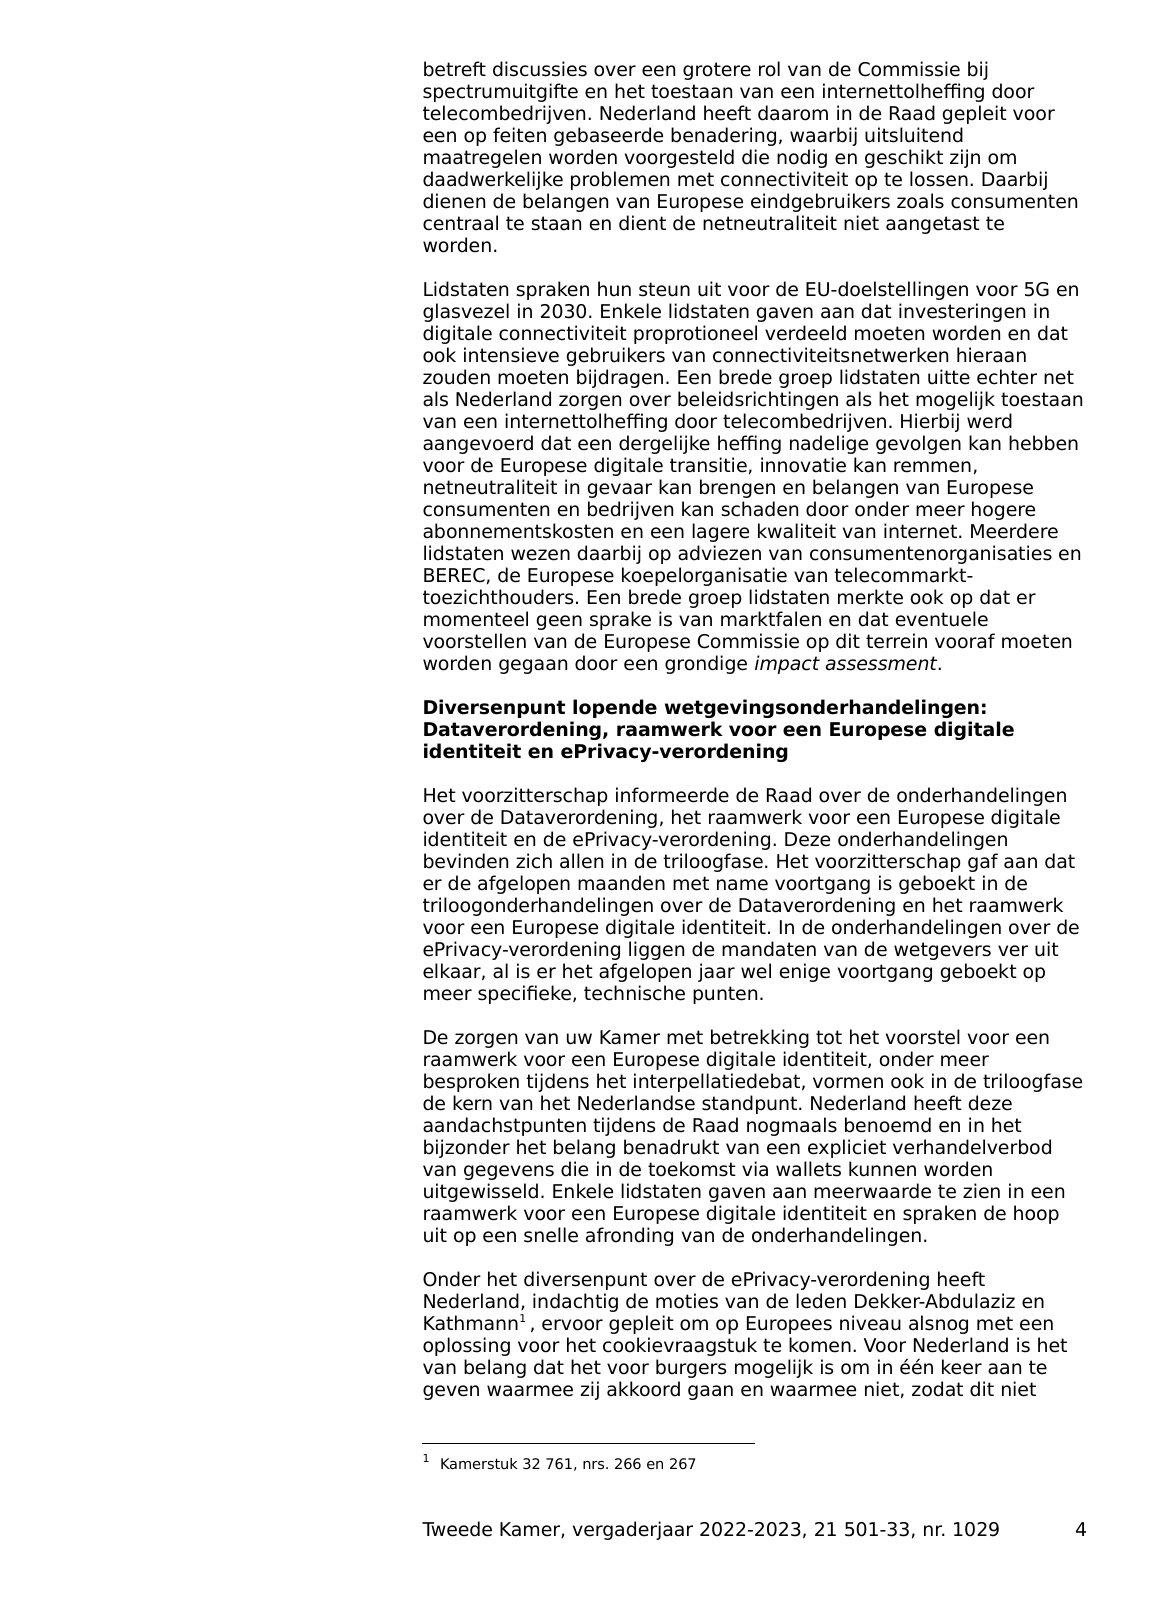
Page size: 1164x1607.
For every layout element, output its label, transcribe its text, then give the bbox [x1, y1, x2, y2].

text Lidstaten spraken hun steun uit voor de EU-doelstellingen voor 5G en glasvezel in 2030. Enkele lidstaten gaven aan dat investeringen in digitale connectiviteit proprotioneel verdeeld moeten worden en dat ook intensieve gebruikers van connectiviteitsnetwerken hieraan zouden moeten bijdragen. Een brede groep lidstaten uitte echter net als Nederland zorgen over beleidsrichtingen als het mogelijk toestaan van een internettolheffing door telecombedrijven. Hierbij werd aangevoerd dat een dergelijke heffing nadelige gevolgen kan hebben voor de Europese digitale transitie, innovatie kan remmen, netneutraliteit in gevaar kan brengen en belangen van Europese consumenten en bedrijven kan schaden door onder meer hogere abonnementskosten en een lagere kwaliteit van internet. Meerdere lidstaten wezen daarbij op adviezen van consumentenorganisaties en BEREC, de Europese koepelorganisatie van telecommarkt-toezichthouders. Een brede groep lidstaten merkte ook op dat er momenteel geen sprake is van marktfalen en dat eventuele voorstellen van de Europese Commissie op dit terrein vooraf moeten worden gegaan door een grondige impact assessment. [422, 279, 1087, 675]
text De zorgen van uw Kamer met betrekking tot het voorstel voor een raamwerk voor een Europese digitale identiteit, onder meer besproken tijdens het interpellatiedebat, vormen ook in de triloogfase de kern van het Nederlandse standpunt. Nederland heeft deze aandachstpunten tijdens de Raad nogmaals benoemd en in het bijzonder het belang benadrukt van een expliciet verhandelverbod van gegevens die in de toekomst via wallets kunnen worden uitgewisseld. Enkele lidstaten gaven aan meerwaarde te zien in een raamwerk voor een Europese digitale identiteit en spraken de hoop uit op een snelle afronding van de onderhandelingen. [422, 1027, 1087, 1247]
text Onder het diversenpunt over de ePrivacy-verordening heeft Nederland, indachtig de moties van de leden Dekker-Abdulaziz en Kathmann, ervoor gepleit om op Europees niveau alsnog met een oplossing voor het cookievraagstuk te komen. Voor Nederland is het van belang dat het voor burgers mogelijk is om in één keer aan te geven waarmee zij akkoord gaan en waarmee niet, zodat dit niet [422, 1269, 1087, 1401]
text Kamerstuk 32 761, nrs. 266 en 267 [422, 1452, 1087, 1474]
subtitle Diversenpunt lopende wetgevingsonderhandelingen: Dataverordening, raamwerk voor een Europese digitale identiteit en ePrivacy-verordening [422, 697, 1087, 763]
text Het voorzitterschap informeerde de Raad over de onderhandelingen over de Dataverordening, het raamwerk voor een Europese digitale identiteit en de ePrivacy-verordening. Deze onderhandelingen bevinden zich allen in de triloogfase. Het voorzitterschap gaf aan dat er de afgelopen maanden met name voortgang is geboekt in de triloogonderhandelingen over de Dataverordening en het raamwerk voor een Europese digitale identiteit. In de onderhandelingen over de ePrivacy-verordening liggen de mandaten van de wetgevers ver uit elkaar, al is er het afgelopen jaar wel enige voortgang geboekt op meer specifieke, technische punten. [422, 785, 1087, 1005]
text betreft discussies over een grotere rol van de Commissie bij spectrumuitgifte en het toestaan van een internettolheffing door telecombedrijven. Nederland heeft daarom in de Raad gepleit voor een op feiten gebaseerde benadering, waarbij uitsluitend maatregelen worden voorgesteld die nodig en geschikt zijn om daadwerkelijke problemen met connectiviteit op te lossen. Daarbij dienen de belangen van Europese eindgebruikers zoals consumenten centraal te staan en dient de netneutraliteit niet aangetast te worden. [422, 59, 1087, 257]
